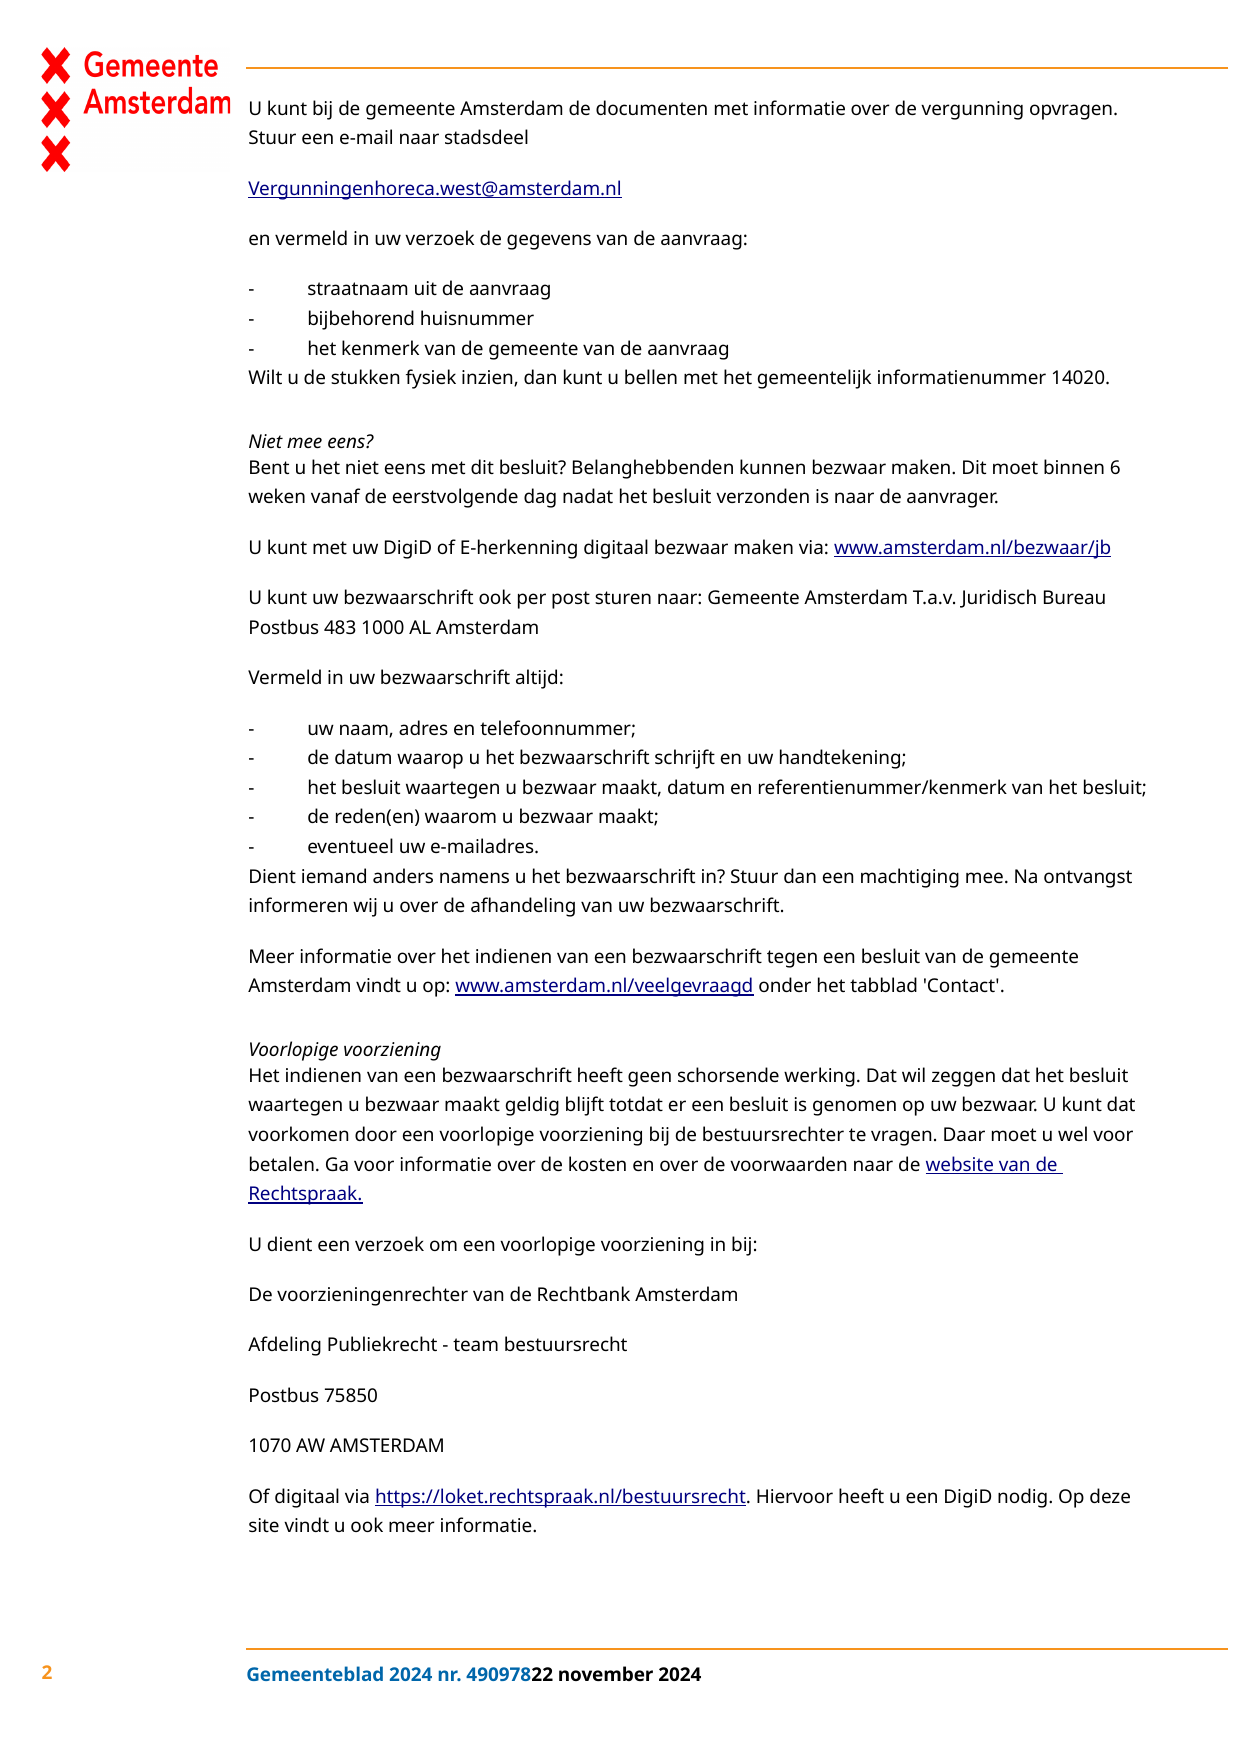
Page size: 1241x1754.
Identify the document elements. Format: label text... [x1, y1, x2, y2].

text Postbus 75850 [248, 1382, 1152, 1408]
text Het indienen van een bezwaarschrift heeft geen schorsende werking. Dat wil zeggen dat het besluit waartegen u bezwaar maakt geldig blijft totdat er een besluit is genomen op uw bezwaar. U kunt dat voorkomen door een voorlopige voorziening bij de bestuursrechter te vragen. Daar moet u wel voor betalen. Ga voor informatie over de kosten en over de voorwaarden naar de website van de Rechtspraak. [248, 1062, 1152, 1206]
text en vermeld in uw verzoek de gegevens van de aanvraag: [248, 225, 1152, 251]
list eventueel uw e-mailadres. [248, 833, 1152, 859]
list het besluit waartegen u bezwaar maakt, datum en referentienummer/kenmerk van het besluit; [248, 774, 1152, 800]
text U kunt bij de gemeente Amsterdam de documenten met informatie over de vergunning opvragen. Stuur een e-mail naar stadsdeel [248, 95, 1152, 150]
text Voorlopige voorziening [248, 1036, 1152, 1062]
list het kenmerk van de gemeente van de aanvraag [248, 335, 1152, 361]
text U kunt uw bezwaarschrift ook per post sturen naar: Gemeente Amsterdam T.a.v. Juridisch Bureau Postbus 483 1000 AL Amsterdam [248, 584, 1152, 640]
text Bent u het niet eens met dit besluit? Belanghebbenden kunnen bezwaar maken. Dit moet binnen 6 weken vanaf de eerstvolgende dag nadat het besluit verzonden is naar de aanvrager. [248, 454, 1152, 509]
text Of digitaal via https://loket.rechtspraak.nl/bestuursrecht. Hiervoor heeft u een DigiD nodig. Op deze site vindt u ook meer informatie. [248, 1483, 1152, 1538]
text 1070 AW AMSTERDAM [248, 1432, 1152, 1458]
list de reden(en) waarom u bezwaar maakt; [248, 804, 1152, 829]
text Afdeling Publiekrecht - team bestuursrecht [248, 1332, 1152, 1357]
text U dient een verzoek om een voorlopige voorziening in bij: [248, 1231, 1152, 1257]
text Dient iemand anders namens u het bezwaarschrift in? Stuur dan een machtiging mee. Na ontvangst informeren wij u over de afhandeling van uw bezwaarschrift. [248, 863, 1152, 918]
text Vergunningenhoreca.west@amsterdam.nl [248, 175, 1152, 201]
text Vermeld in uw bezwaarschrift altijd: [248, 664, 1152, 690]
text Wilt u de stukken fysiek inzien, dan kunt u bellen met het gemeentelijk informatienummer 14020. [248, 364, 1152, 390]
list bijbehorend huisnummer [248, 305, 1152, 331]
list straatnaam uit de aanvraag [248, 276, 1152, 301]
text Niet mee eens? [248, 428, 1152, 454]
list uw naam, adres en telefoonnummer; [248, 715, 1152, 741]
text De voorzieningenrechter van de Rechtbank Amsterdam [248, 1281, 1152, 1307]
text U kunt met uw DigiD of E-herkenning digitaal bezwaar maken via: www.amsterdam.nl/bezwaar/jb [248, 534, 1152, 560]
picture [41, 47, 231, 172]
text Meer informatie over het indienen van een bezwaarschrift tegen een besluit van de gemeente Amsterdam vindt u op: www.amsterdam.nl/veelgevraagd onder het tabblad 'Contact'. [248, 943, 1152, 998]
list de datum waarop u het bezwaarschrift schrijft en uw handtekening; [248, 744, 1152, 770]
